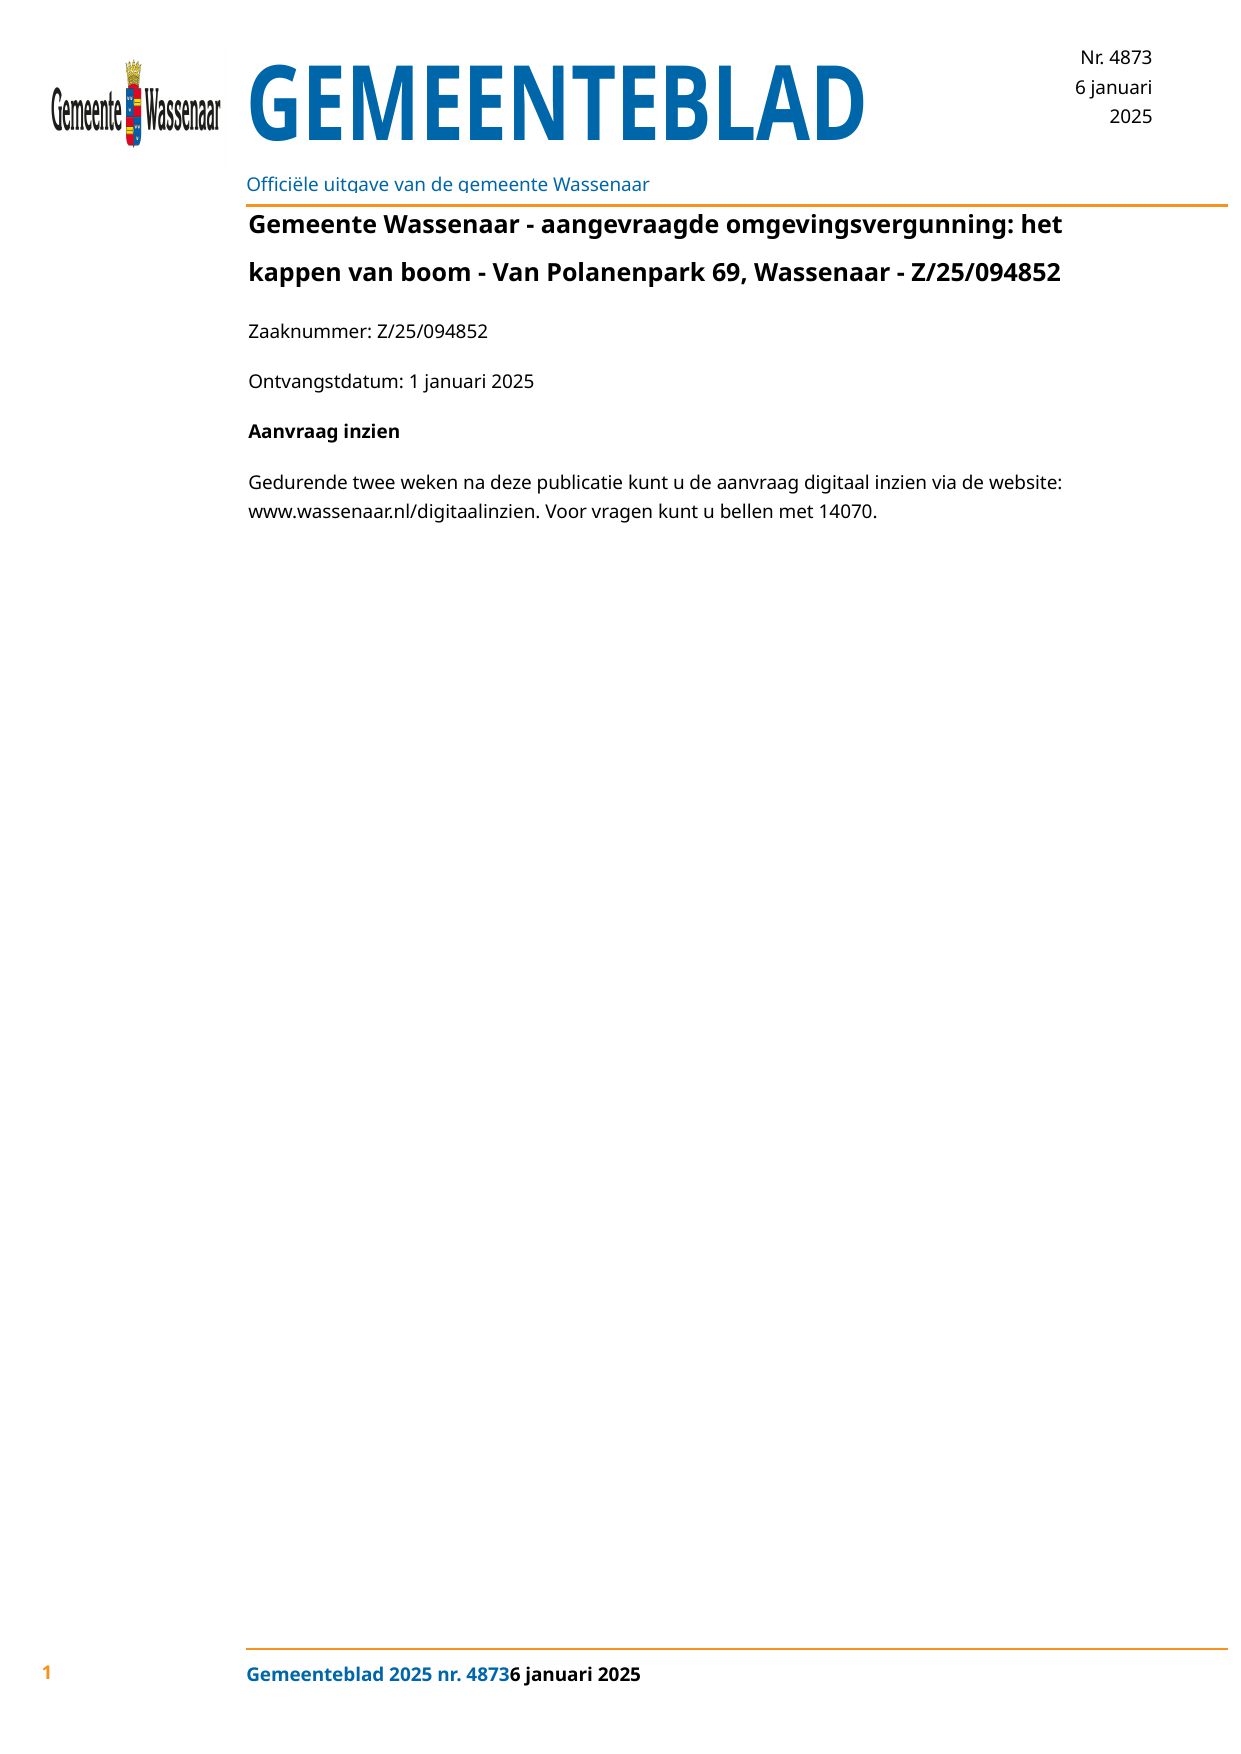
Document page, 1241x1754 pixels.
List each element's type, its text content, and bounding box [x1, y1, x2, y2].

text Gemeente Wassenaar - aangevraagde omgevingsvergunning: het kappen van boom - Van Polanenpark 69, Wassenaar - Z/25/094852 [248, 207, 1152, 288]
text Aanvraag inzien [248, 419, 1152, 444]
text Ontvangstdatum: 1 januari 2025 [248, 368, 1152, 394]
text Zaaknummer: Z/25/094852 [248, 318, 1152, 344]
text Gedurende twee weken na deze publicatie kunt u de aanvraag digitaal inzien via de website: www.wassenaar.nl/digitaalinzien. Voor vragen kunt u bellen met 14070. [248, 469, 1152, 524]
picture [41, 47, 231, 172]
